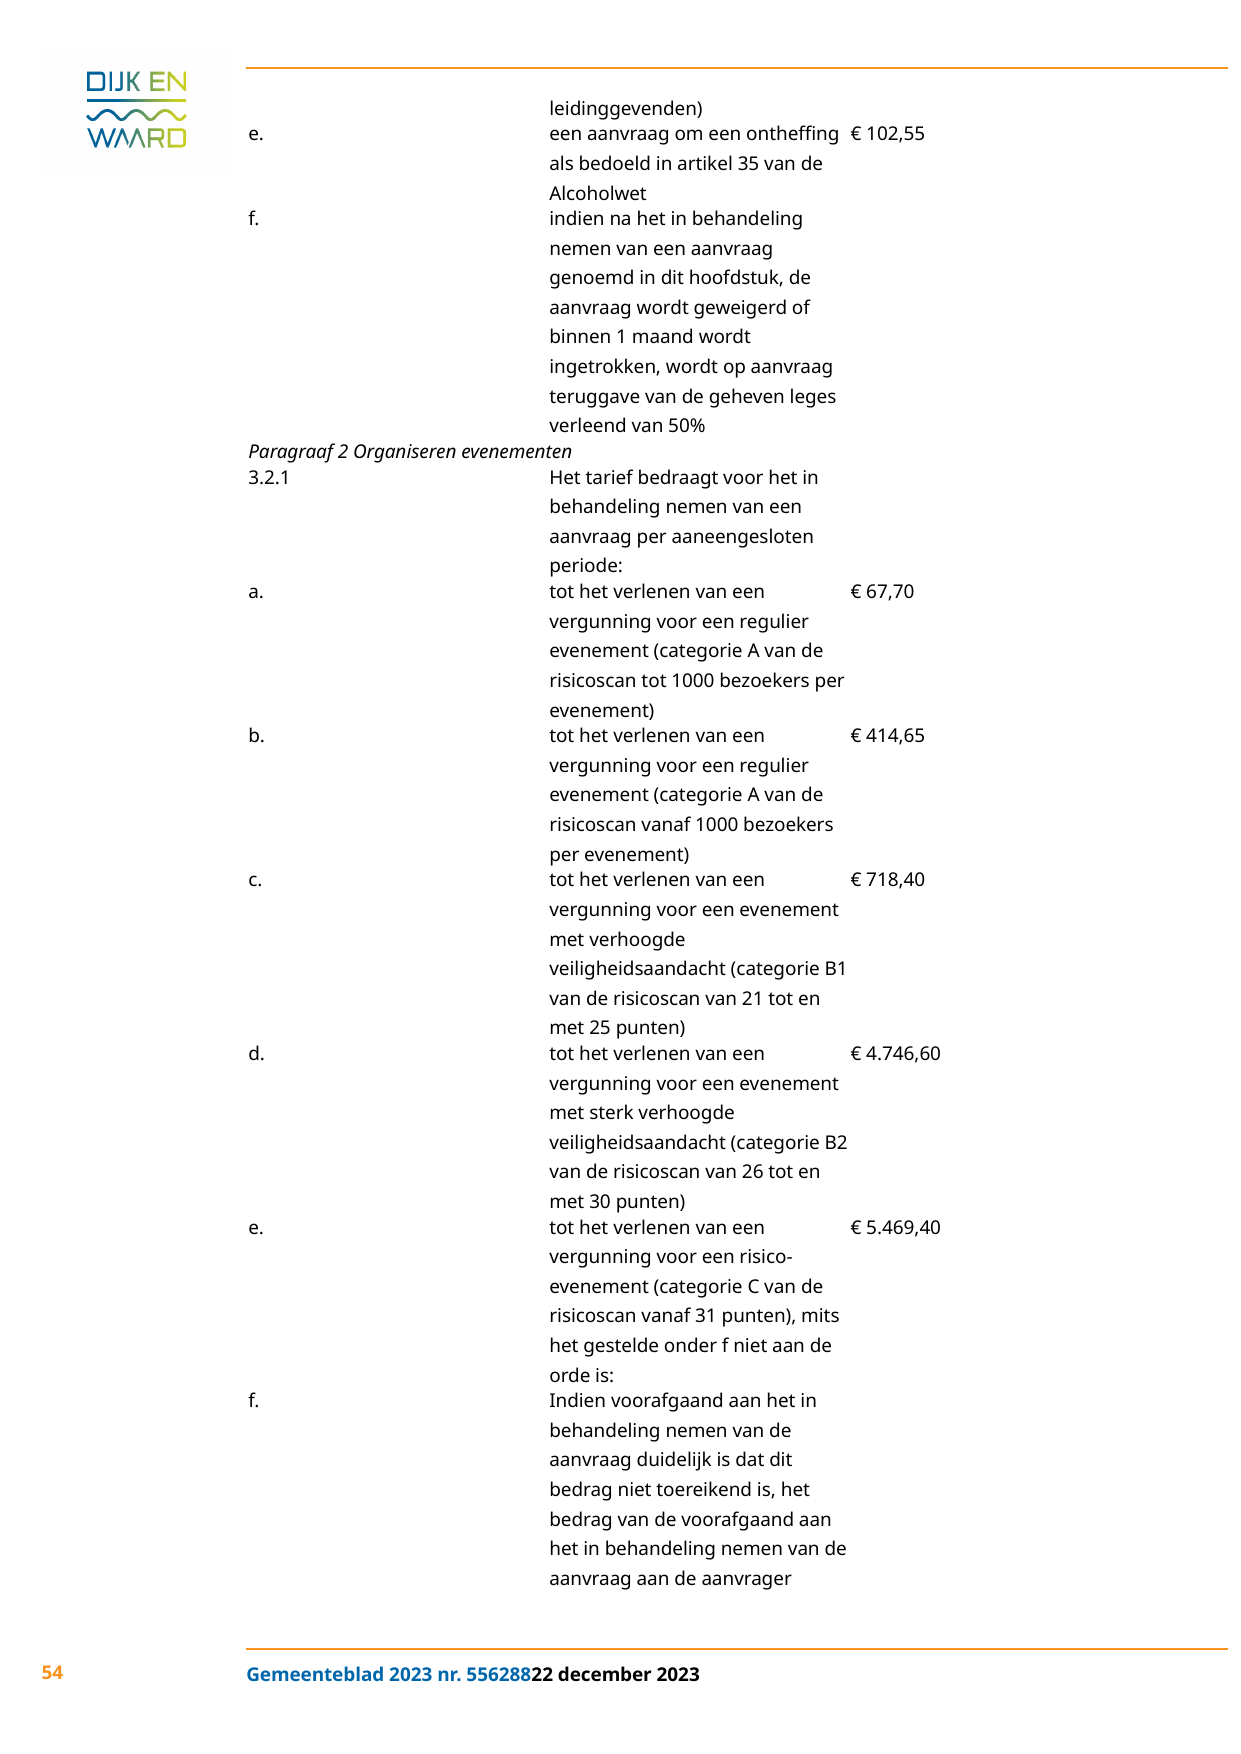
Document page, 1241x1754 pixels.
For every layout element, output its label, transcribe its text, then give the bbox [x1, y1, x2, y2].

table_cell [850, 95, 1152, 121]
table_cell b. [248, 723, 549, 867]
table_cell een aanvraag om een ontheffing als bedoeld in artikel 35 van de Alcoholwet [549, 121, 850, 205]
table_cell € 4.746,60 [850, 1040, 1152, 1214]
table_cell € 67,70 [850, 579, 1152, 722]
table_cell 3.2.1 [248, 464, 549, 578]
table_cell f. [248, 1388, 549, 1591]
table_cell tot het verlenen van een vergunning voor een regulier evenement (categorie A van de risicoscan vanaf 1000 bezoekers per evenement) [549, 723, 850, 867]
table_cell Het tarief bedraagt voor het in behandeling nemen van een aanvraag per aaneengesloten periode: [549, 464, 850, 578]
table_cell e. [248, 1214, 549, 1387]
table_cell € 5.469,40 [850, 1214, 1152, 1387]
table_cell d. [248, 1040, 549, 1214]
table_cell Paragraaf 2 Organiseren evenementen [248, 438, 1152, 464]
table_cell c. [248, 867, 549, 1040]
table_cell f. [248, 205, 549, 438]
table_cell tot het verlenen van een vergunning voor een regulier evenement (categorie A van de risicoscan tot 1000 bezoekers per evenement) [549, 579, 850, 722]
table_cell tot het verlenen van een vergunning voor een risico-evenement (categorie C van de risicoscan vanaf 31 punten), mits het gestelde onder f niet aan de orde is: [549, 1214, 850, 1387]
table_cell [850, 1388, 1152, 1591]
table_cell leidinggevenden) [549, 95, 850, 121]
table_cell [850, 464, 1152, 578]
table_cell [248, 95, 549, 121]
table_cell Indien voorafgaand aan het in behandeling nemen van de aanvraag duidelijk is dat dit bedrag niet toereikend is, het bedrag van de voorafgaand aan het in behandeling nemen van de aanvraag aan de aanvrager [549, 1388, 850, 1591]
table_cell [850, 205, 1152, 438]
table_cell a. [248, 579, 549, 722]
table_cell € 414,65 [850, 723, 1152, 867]
table_cell indien na het in behandeling nemen van een aanvraag genoemd in dit hoofdstuk, de aanvraag wordt geweigerd of binnen 1 maand wordt ingetrokken, wordt op aanvraag teruggave van de geheven leges verleend van 50% [549, 205, 850, 438]
table_cell € 718,40 [850, 867, 1152, 1040]
table_cell € 102,55 [850, 121, 1152, 205]
table_cell tot het verlenen van een vergunning voor een evenement met sterk verhoogde veiligheidsaandacht (categorie B2 van de risicoscan van 26 tot en met 30 punten) [549, 1040, 850, 1214]
picture [41, 47, 231, 172]
table_cell e. [248, 121, 549, 205]
table_cell tot het verlenen van een vergunning voor een evenement met verhoogde veiligheidsaandacht (categorie B1 van de risicoscan van 21 tot en met 25 punten) [549, 867, 850, 1040]
